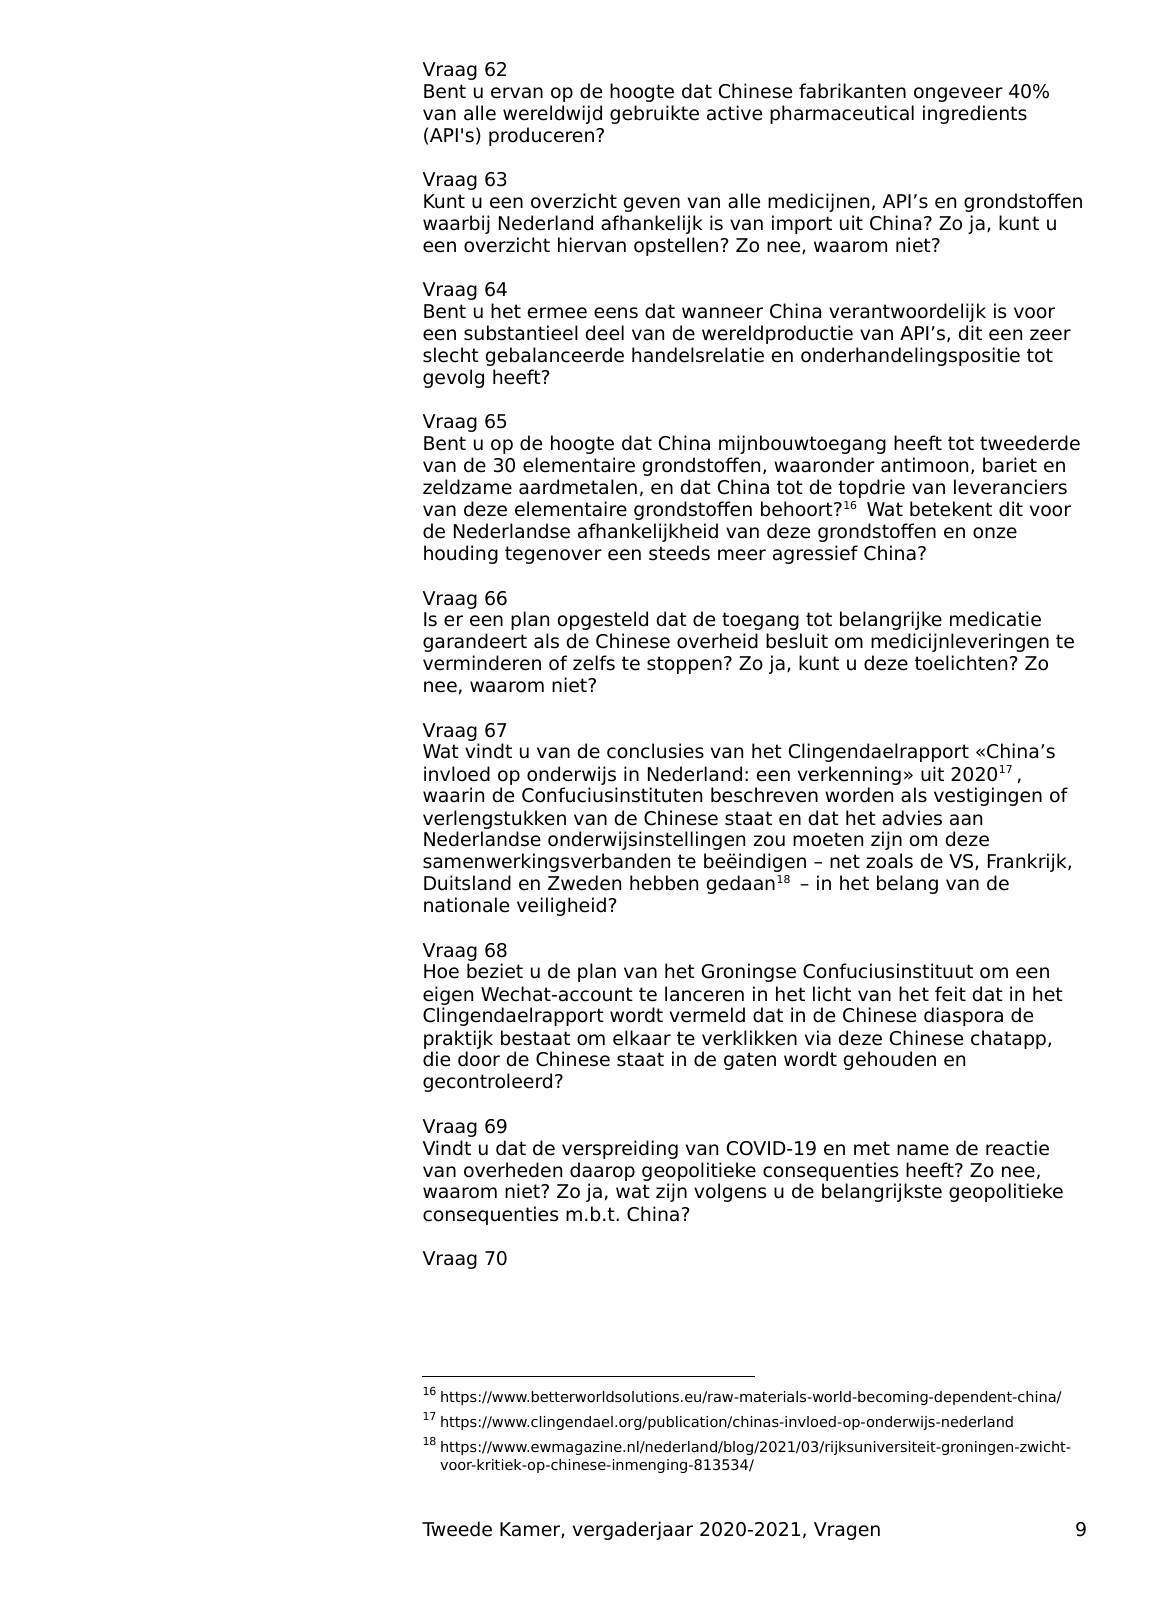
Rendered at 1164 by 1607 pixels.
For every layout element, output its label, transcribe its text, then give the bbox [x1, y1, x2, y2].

text Wat vindt u van de conclusies van het Clingendaelrapport «China’s invloed op onderwijs in Nederland: een verkenning» uit 2020, waarin de Confuciusinstituten beschreven worden als vestigingen of verlengstukken van de Chinese staat en dat het advies aan Nederlandse onderwijsinstellingen zou moeten zijn om deze samenwerkingsverbanden te beëindigen – net zoals de VS, Frankrijk, Duitsland en Zweden hebben gedaan – in het belang van de nationale veiligheid? [422, 741, 1087, 917]
text Vraag 62 [422, 59, 1087, 81]
text https://www.betterworldsolutions.eu/raw-materials-world-becoming-dependent-china/ [422, 1385, 1087, 1407]
text Bent u op de hoogte dat China mijnbouwtoegang heeft tot tweederde van de 30 elementaire grondstoffen, waaronder antimoon, bariet en zeldzame aardmetalen, en dat China tot de topdrie van leveranciers van deze elementaire grondstoffen behoort? Wat betekent dit voor de Nederlandse afhankelijkheid van deze grondstoffen en onze houding tegenover een steeds meer agressief China? [422, 433, 1087, 565]
text Kunt u een overzicht geven van alle medicijnen, API’s en grondstoffen waarbij Nederland afhankelijk is van import uit China? Zo ja, kunt u een overzicht hiervan opstellen? Zo nee, waarom niet? [422, 191, 1087, 257]
text Vraag 64 [422, 279, 1087, 301]
text Bent u het ermee eens dat wanneer China verantwoordelijk is voor een substantieel deel van de wereldproductie van API’s, dit een zeer slecht gebalanceerde handelsrelatie en onderhandelingspositie tot gevolg heeft? [422, 301, 1087, 389]
text https://www.ewmagazine.nl/nederland/blog/2021/03/rijksuniversiteit-groningen-zwicht-voor-kritiek-op-chinese-inmenging-813534/ [422, 1435, 1087, 1474]
text Vraag 68 [422, 939, 1087, 961]
text Vraag 66 [422, 587, 1087, 609]
text Vraag 69 [422, 1116, 1087, 1137]
text Vraag 67 [422, 719, 1087, 741]
text Hoe beziet u de plan van het Groningse Confuciusinstituut om een eigen Wechat-account te lanceren in het licht van het feit dat in het Clingendaelrapport wordt vermeld dat in de Chinese diaspora de praktijk bestaat om elkaar te verklikken via deze Chinese chatapp, die door de Chinese staat in de gaten wordt gehouden en gecontroleerd? [422, 961, 1087, 1093]
text Is er een plan opgesteld dat de toegang tot belangrijke medicatie garandeert als de Chinese overheid besluit om medicijnleveringen te verminderen of zelfs te stoppen? Zo ja, kunt u deze toelichten? Zo nee, waarom niet? [422, 609, 1087, 697]
text Vraag 70 [422, 1248, 1087, 1269]
text Bent u ervan op de hoogte dat Chinese fabrikanten ongeveer 40% van alle wereldwijd gebruikte active pharmaceutical ingredients (API's) produceren? [422, 81, 1087, 147]
text Vraag 63 [422, 169, 1087, 191]
text Vindt u dat de verspreiding van COVID-19 en met name de reactie van overheden daarop geopolitieke consequenties heeft? Zo nee, waarom niet? Zo ja, wat zijn volgens u de belangrijkste geopolitieke consequenties m.b.t. China? [422, 1137, 1087, 1225]
text Vraag 65 [422, 411, 1087, 433]
text https://www.clingendael.org/publication/chinas-invloed-op-onderwijs-nederland [422, 1410, 1087, 1432]
